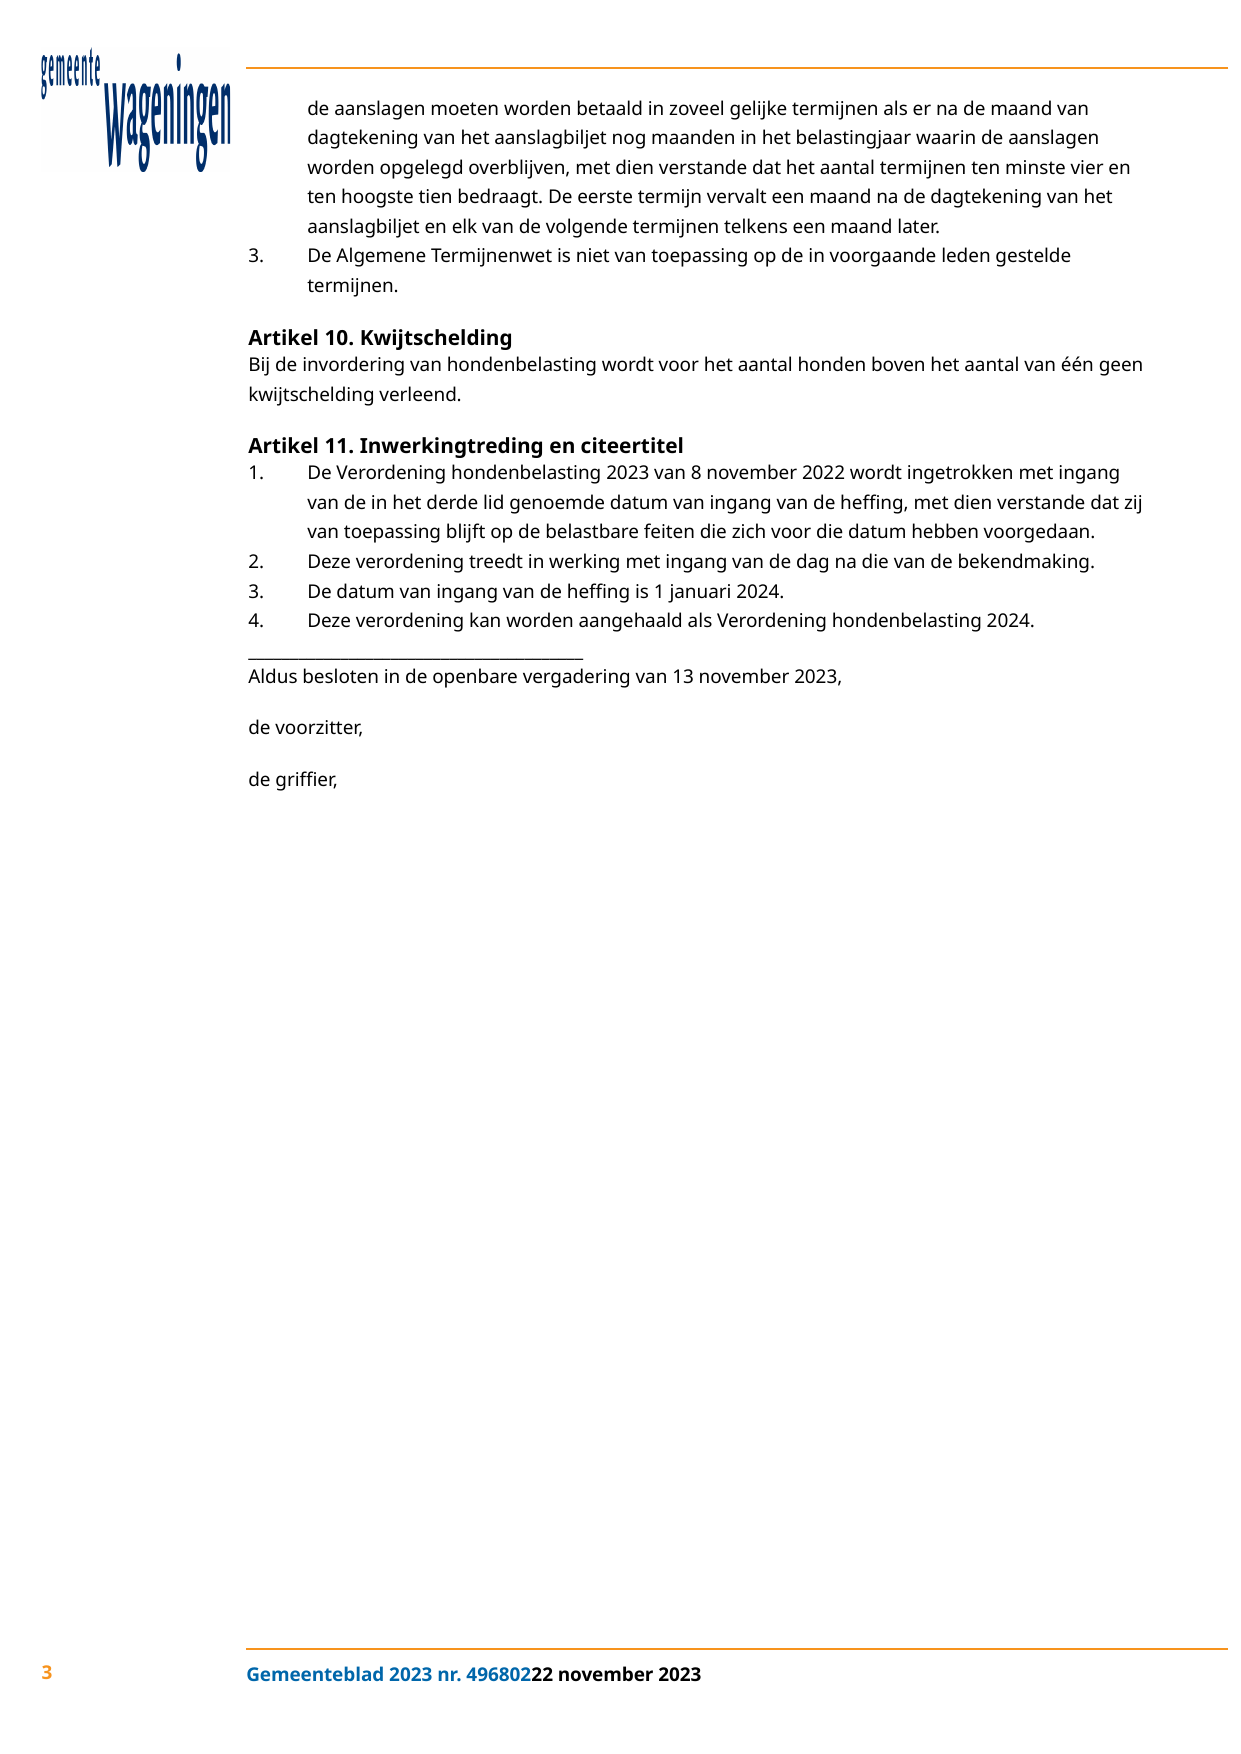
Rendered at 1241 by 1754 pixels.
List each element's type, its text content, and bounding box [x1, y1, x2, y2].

list De datum van ingang van de heffing is 1 januari 2024. [248, 578, 1152, 604]
list Deze verordening kan worden aangehaald als Verordening hondenbelasting 2024. [248, 607, 1152, 633]
text Aldus besloten in de openbare vergadering van 13 november 2023, [248, 663, 1152, 688]
list De Verordening hondenbelasting 2023 van 8 november 2022 wordt ingetrokken met ingang van de in het derde lid genoemde datum van ingang van de heffing, met dien verstande dat zij van toepassing blijft op de belastbare feiten die zich voor die datum hebben voorgedaan. [248, 459, 1152, 544]
text Artikel 11. Inwerkingtreding en citeertitel [248, 431, 1152, 459]
text de voorzitter, [248, 714, 1152, 740]
picture [41, 47, 231, 172]
text de griffier, [248, 766, 1152, 791]
text Bij de invordering van hondenbelasting wordt voor het aantal honden boven het aantal van één geen kwijtschelding verleend. [248, 351, 1152, 406]
text Artikel 10. Kwijtschelding [248, 323, 1152, 351]
list de aanslagen moeten worden betaald in zoveel gelijke termijnen als er na de maand van dagtekening van het aanslagbiljet nog maanden in het belastingjaar waarin de aanslagen worden opgelegd overblijven, met dien verstande dat het aantal termijnen ten minste vier en ten hoogste tien bedraagt. De eerste termijn vervalt een maand na de dagtekening van het aanslagbiljet en elk van de volgende termijnen telkens een maand later. [248, 95, 1152, 239]
text ________________________________________ [248, 637, 1152, 663]
list Deze verordening treedt in werking met ingang van de dag na die van de bekendmaking. [248, 548, 1152, 574]
list De Algemene Termijnenwet is niet van toepassing op de in voorgaande leden gestelde termijnen. [248, 243, 1152, 298]
